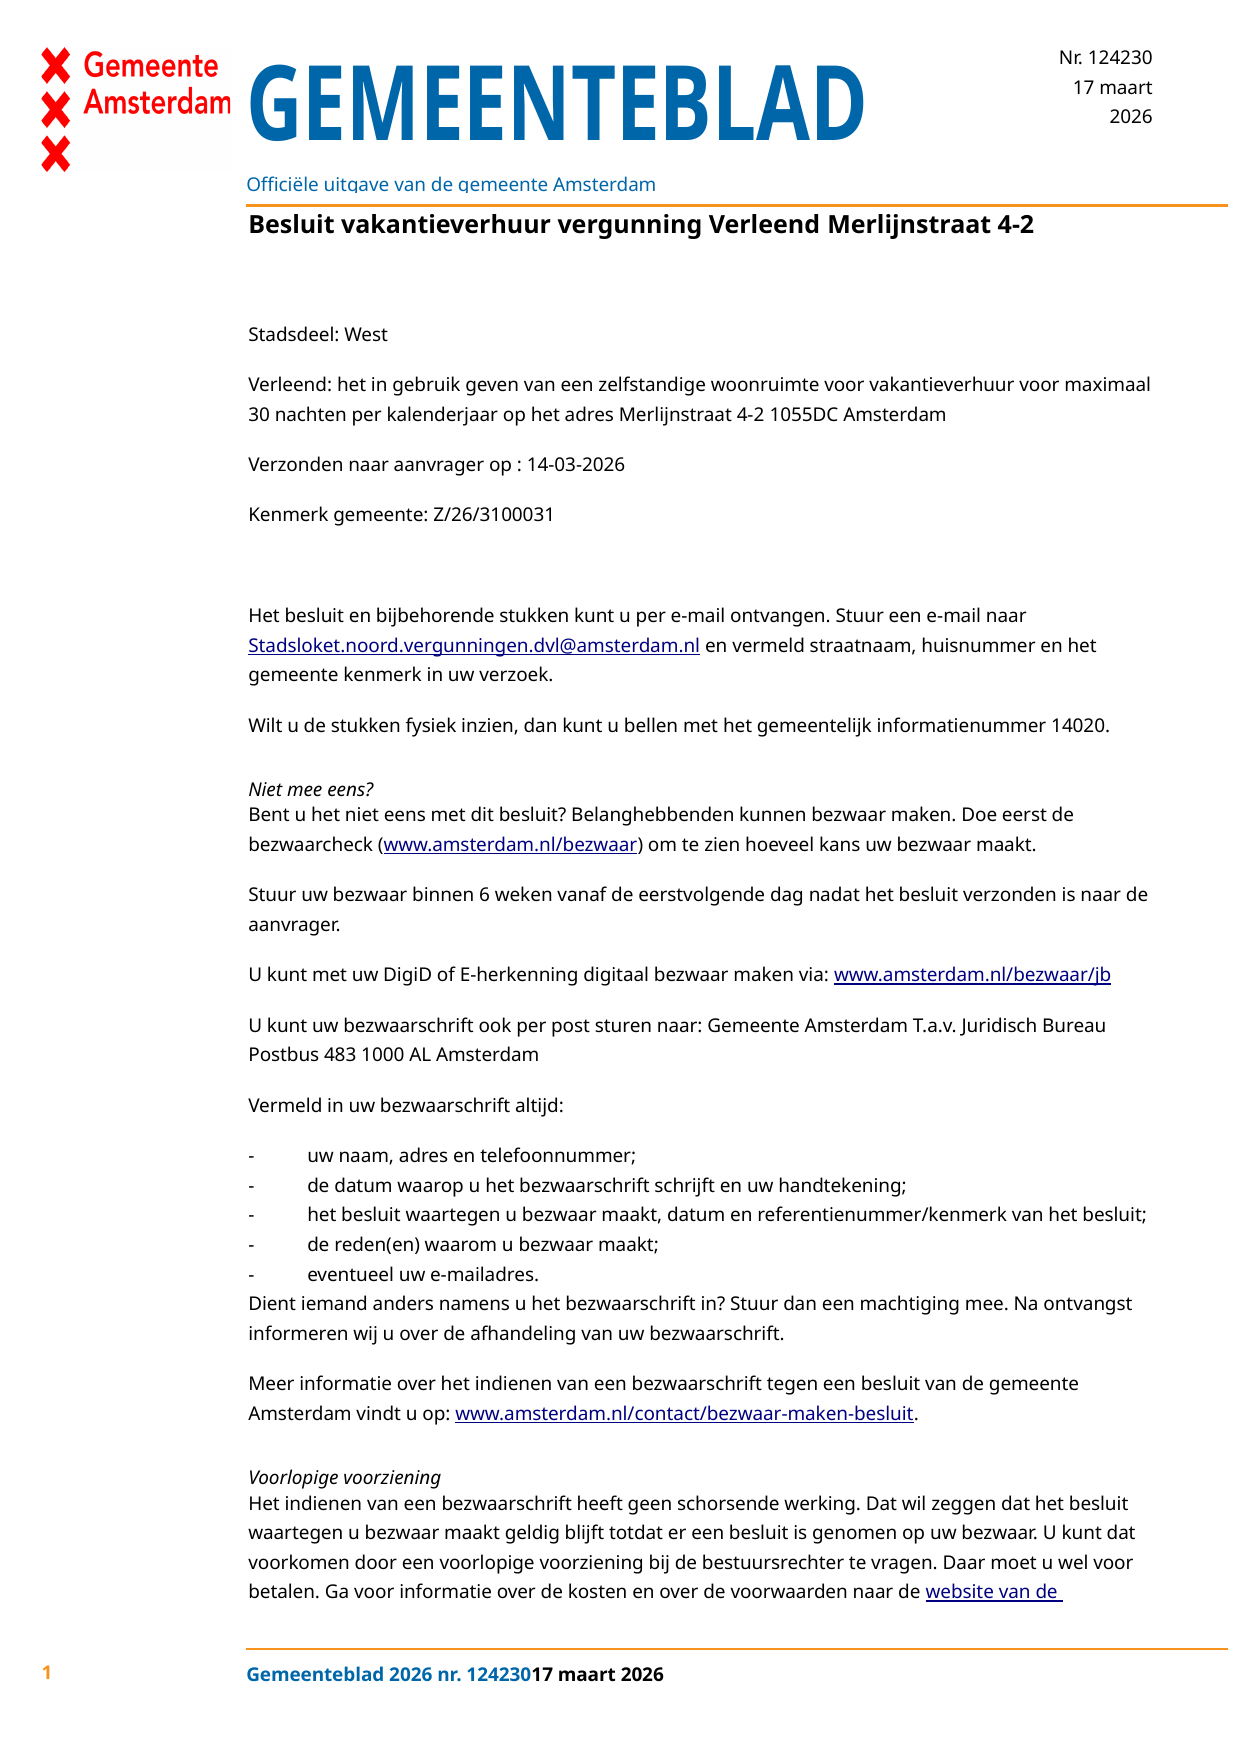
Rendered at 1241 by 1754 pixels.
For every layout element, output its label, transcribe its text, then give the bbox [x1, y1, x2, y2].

list uw naam, adres en telefoonnummer; [248, 1142, 1152, 1168]
picture [41, 47, 231, 172]
list het besluit waartegen u bezwaar maakt, datum en referentienummer/kenmerk van het besluit; [248, 1202, 1152, 1227]
text Stadsdeel: West [248, 321, 1152, 346]
text Verleend: het in gebruik geven van een zelfstandige woonruimte voor vakantieverhuur voor maximaal 30 nachten per kalenderjaar op het adres Merlijnstraat 4-2 1055DC Amsterdam [248, 371, 1152, 426]
list de datum waarop u het bezwaarschrift schrijft en uw handtekening; [248, 1172, 1152, 1198]
text Bent u het niet eens met dit besluit? Belanghebbenden kunnen bezwaar maken. Doe eerst de bezwaarcheck (www.amsterdam.nl/bezwaar) om te zien hoeveel kans uw bezwaar maakt. [248, 802, 1152, 857]
list eventueel uw e-mailadres. [248, 1261, 1152, 1287]
text U kunt met uw DigiD of E-herkenning digitaal bezwaar maken via: www.amsterdam.nl/bezwaar/jb [248, 962, 1152, 987]
text U kunt uw bezwaarschrift ook per post sturen naar: Gemeente Amsterdam T.a.v. Juridisch Bureau Postbus 483 1000 AL Amsterdam [248, 1012, 1152, 1067]
text Besluit vakantieverhuur vergunning Verleend Merlijnstraat 4-2 [248, 207, 1152, 241]
text Verzonden naar aanvrager op : 14-03-2026 [248, 451, 1152, 477]
text Wilt u de stukken fysiek inzien, dan kunt u bellen met het gemeentelijk informatienummer 14020. [248, 712, 1152, 738]
text Het besluit en bijbehorende stukken kunt u per e-mail ontvangen. Stuur een e-mail naar Stadsloket.noord.vergunningen.dvl@amsterdam.nl en vermeld straatnaam, huisnummer en het gemeente kenmerk in uw verzoek. [248, 602, 1152, 687]
text Stuur uw bezwaar binnen 6 weken vanaf de eerstvolgende dag nadat het besluit verzonden is naar de aanvrager. [248, 882, 1152, 937]
list de reden(en) waarom u bezwaar maakt; [248, 1231, 1152, 1257]
text Dient iemand anders namens u het bezwaarschrift in? Stuur dan een machtiging mee. Na ontvangst informeren wij u over de afhandeling van uw bezwaarschrift. [248, 1290, 1152, 1346]
text Vermeld in uw bezwaarschrift altijd: [248, 1092, 1152, 1118]
text Voorlopige voorziening [248, 1464, 1152, 1490]
text Niet mee eens? [248, 776, 1152, 802]
text Meer informatie over het indienen van een bezwaarschrift tegen een besluit van de gemeente Amsterdam vindt u op: www.amsterdam.nl/contact/bezwaar-maken-besluit. [248, 1370, 1152, 1426]
text Kenmerk gemeente: Z/26/3100031 [248, 502, 1152, 527]
text Het indienen van een bezwaarschrift heeft geen schorsende werking. Dat wil zeggen dat het besluit waartegen u bezwaar maakt geldig blijft totdat er een besluit is genomen op uw bezwaar. U kunt dat voorkomen door een voorlopige voorziening bij de bestuursrechter te vragen. Daar moet u wel voor betalen. Ga voor informatie over de kosten en over de voorwaarden naar de website van de [248, 1490, 1152, 1604]
